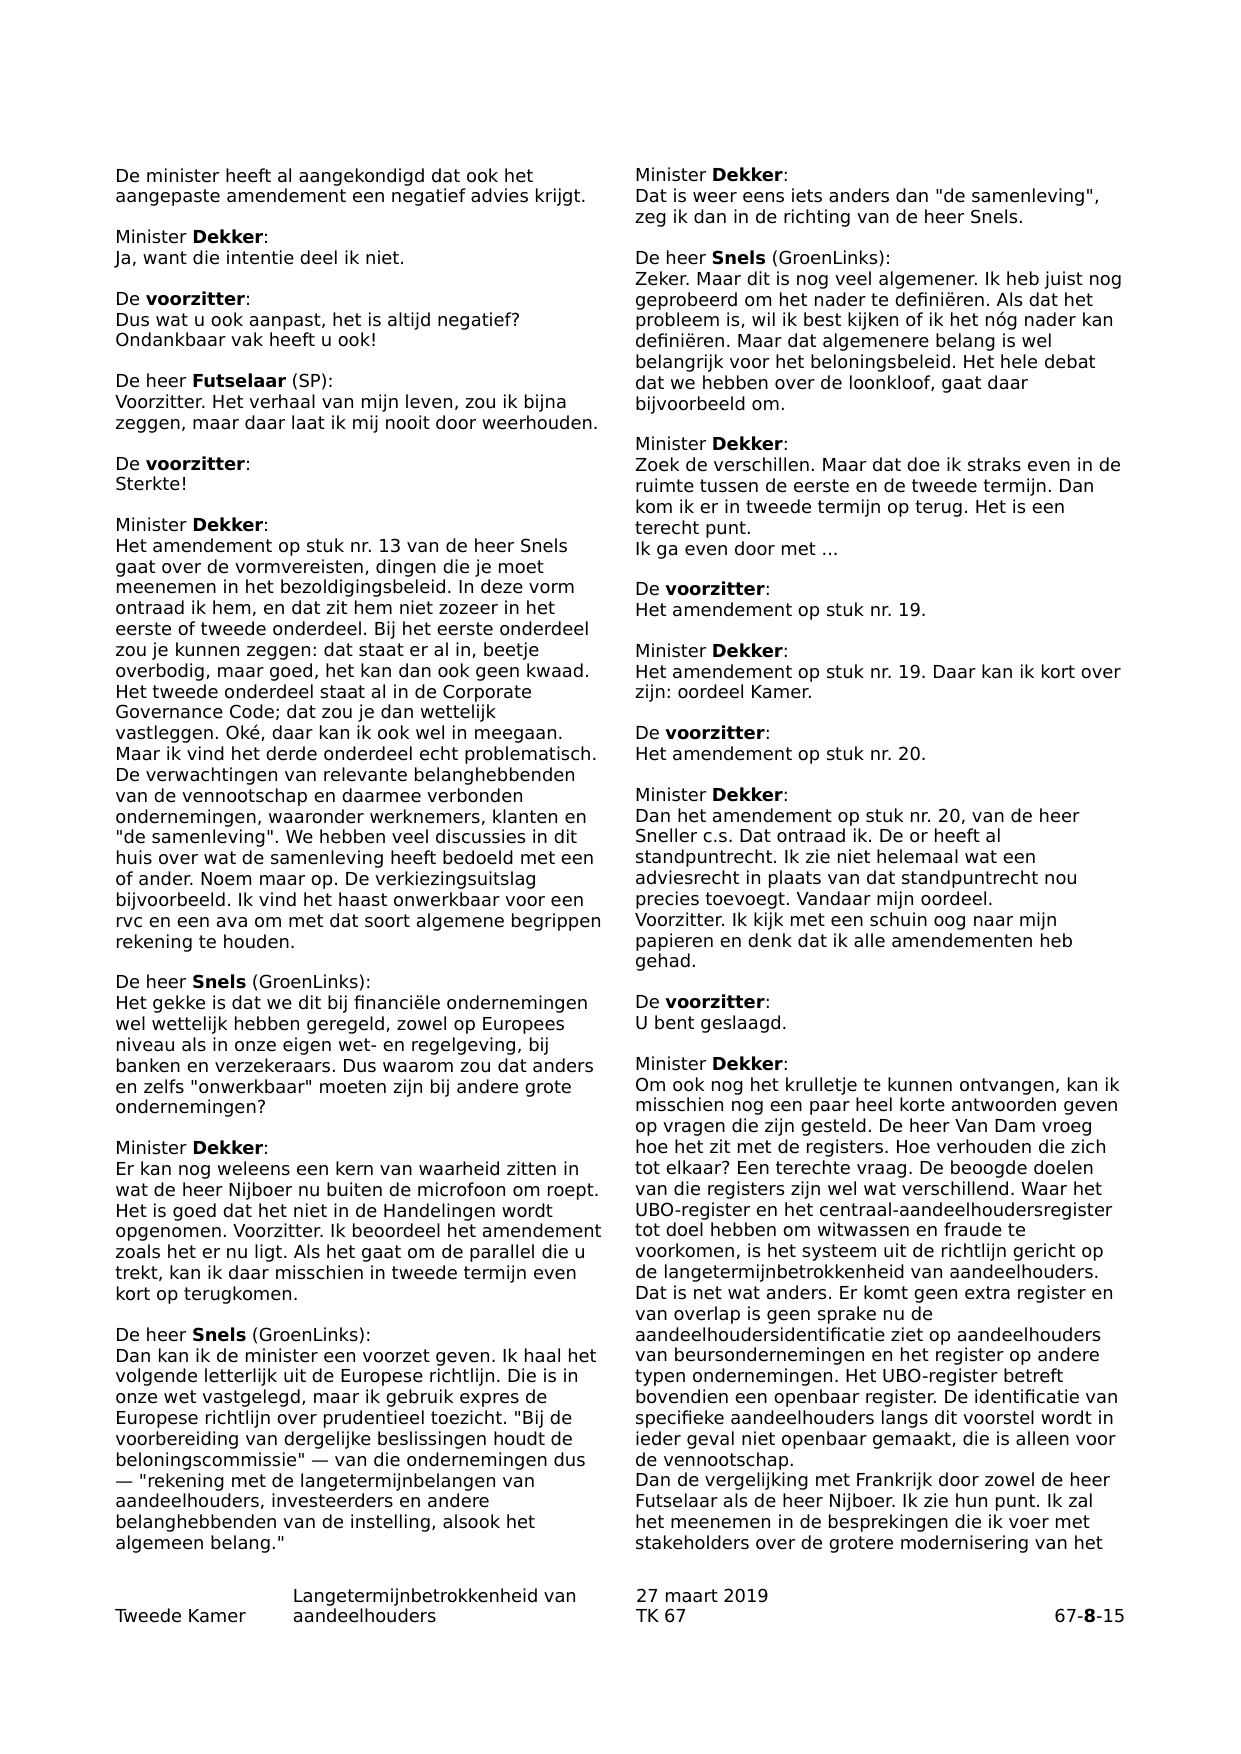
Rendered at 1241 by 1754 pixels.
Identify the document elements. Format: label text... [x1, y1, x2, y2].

text Minister Dekker: [635, 434, 1125, 455]
text Minister Dekker: [635, 785, 1125, 805]
text Om ook nog het krulletje te kunnen ontvangen, kan ik misschien nog een paar heel korte antwoorden geven op vragen die zijn gesteld. De heer Van Dam vroeg hoe het zit met de registers. Hoe verhouden die zich tot elkaar? Een terechte vraag. De beoogde doelen van die registers zijn wel wat verschillend. Waar het UBO-register en het centraal-aandeelhoudersregister tot doel hebben om witwassen en fraude te voorkomen, is het systeem uit de richtlijn gericht op de langetermijnbetrokkenheid van aandeelhouders. Dat is net wat anders. Er komt geen extra register en van overlap is geen sprake nu de aandeelhoudersidentificatie ziet op aandeelhouders van beursondernemingen en het register op andere typen ondernemingen. Het UBO-register betreft bovendien een openbaar register. De identificatie van specifieke aandeelhouders langs dit voorstel wordt in ieder geval niet openbaar gemaakt, die is alleen voor de vennootschap. [635, 1074, 1125, 1470]
text Dan kan ik de minister een voorzet geven. Ik haal het volgende letterlijk uit de Europese richtlijn. Die is in onze wet vastgelegd, maar ik gebruik expres de Europese richtlijn over prudentieel toezicht. "Bij de voorbereiding van dergelijke beslissingen houdt de beloningscommissie" — van die ondernemingen dus — "rekening met de langetermijnbelangen van aandeelhouders, investeerders en andere belanghebbenden van de instelling, alsook het algemeen belang." [115, 1345, 605, 1554]
text Minister Dekker: [115, 515, 605, 536]
text Dan het amendement op stuk nr. 20, van de heer Sneller c.s. Dat ontraad ik. De or heeft al standpuntrecht. Ik zie niet helemaal wat een adviesrecht in plaats van dat standpuntrecht nou precies toevoegt. Vandaar mijn oordeel. [635, 805, 1125, 909]
text Minister Dekker: [635, 641, 1125, 661]
text Zeker. Maar dit is nog veel algemener. Ik heb juist nog geprobeerd om het nader te definiëren. Als dat het probleem is, wil ik best kijken of ik het nóg nader kan definiëren. Maar dat algemenere belang is wel belangrijk voor het beloningsbeleid. Het hele debat dat we hebben over de loonkloof, gaat daar bijvoorbeeld om. [635, 268, 1125, 414]
text Ik ga even door met ... [635, 538, 1125, 559]
text Ja, want die intentie deel ik niet. [115, 248, 605, 268]
text Dus wat u ook aanpast, het is altijd negatief? Ondankbaar vak heeft u ook! [115, 309, 605, 351]
text Minister Dekker: [635, 165, 1125, 186]
text Dat is weer eens iets anders dan "de samenleving", zeg ik dan in de richting van de heer Snels. [635, 186, 1125, 228]
text Minister Dekker: [635, 1054, 1125, 1074]
text Het amendement op stuk nr. 19. Daar kan ik kort over zijn: oordeel Kamer. [635, 661, 1125, 703]
text De voorzitter: [635, 579, 1125, 600]
text De heer Futselaar (SP): [115, 371, 605, 392]
text De voorzitter: [115, 453, 605, 474]
text Het amendement op stuk nr. 13 van de heer Snels gaat over de vormvereisten, dingen die je moet meenemen in het bezoldigingsbeleid. In deze vorm ontraad ik hem, en dat zit hem niet zozeer in het eerste of tweede onderdeel. Bij het eerste onderdeel zou je kunnen zeggen: dat staat er al in, beetje overbodig, maar goed, het kan dan ook geen kwaad. Het tweede onderdeel staat al in de Corporate Governance Code; dat zou je dan wettelijk vastleggen. Oké, daar kan ik ook wel in meegaan. Maar ik vind het derde onderdeel echt problematisch. De verwachtingen van relevante belanghebbenden van de vennootschap en daarmee verbonden ondernemingen, waaronder werknemers, klanten en "de samenleving". We hebben veel discussies in dit huis over wat de samenleving heeft bedoeld met een of ander. Noem maar op. De verkiezingsuitslag bijvoorbeeld. Ik vind het haast onwerkbaar voor een rvc en een ava om met dat soort algemene begrippen rekening te houden. [115, 536, 605, 952]
text Dan de vergelijking met Frankrijk door zowel de heer Futselaar als de heer Nijboer. Ik zie hun punt. Ik zal het meenemen in de besprekingen die ik voer met stakeholders over de grotere modernisering van het [635, 1470, 1125, 1553]
text De voorzitter: [635, 723, 1125, 744]
text Het amendement op stuk nr. 20. [635, 744, 1125, 765]
text Er kan nog weleens een kern van waarheid zitten in wat de heer Nijboer nu buiten de microfoon om roept. Het is goed dat het niet in de Handelingen wordt opgenomen. Voorzitter. Ik beoordeel het amendement zoals het er nu ligt. Als het gaat om de parallel die u trekt, kan ik daar misschien in tweede termijn even kort op terugkomen. [115, 1159, 605, 1304]
text Het amendement op stuk nr. 19. [635, 600, 1125, 621]
text Minister Dekker: [115, 1138, 605, 1159]
text De heer Snels (GroenLinks): [115, 1324, 605, 1345]
text Sterkte! [115, 474, 605, 495]
text U bent geslaagd. [635, 1013, 1125, 1034]
text Minister Dekker: [115, 227, 605, 248]
text De minister heeft al aangekondigd dat ook het aangepaste amendement een negatief advies krijgt. [115, 165, 605, 207]
text De voorzitter: [115, 288, 605, 309]
text Voorzitter. Het verhaal van mijn leven, zou ik bijna zeggen, maar daar laat ik mij nooit door weerhouden. [115, 392, 605, 433]
text Het gekke is dat we dit bij financiële ondernemingen wel wettelijk hebben geregeld, zowel op Europees niveau als in onze eigen wet- en regelgeving, bij banken en verzekeraars. Dus waarom zou dat anders en zelfs "onwerkbaar" moeten zijn bij andere grote ondernemingen? [115, 993, 605, 1118]
text Zoek de verschillen. Maar dat doe ik straks even in de ruimte tussen de eerste en de tweede termijn. Dan kom ik er in tweede termijn op terug. Het is een terecht punt. [635, 455, 1125, 538]
text Voorzitter. Ik kijk met een schuin oog naar mijn papieren en denk dat ik alle amendementen heb gehad. [635, 909, 1125, 972]
text De heer Snels (GroenLinks): [635, 248, 1125, 268]
text De heer Snels (GroenLinks): [115, 972, 605, 993]
text De voorzitter: [635, 992, 1125, 1013]
